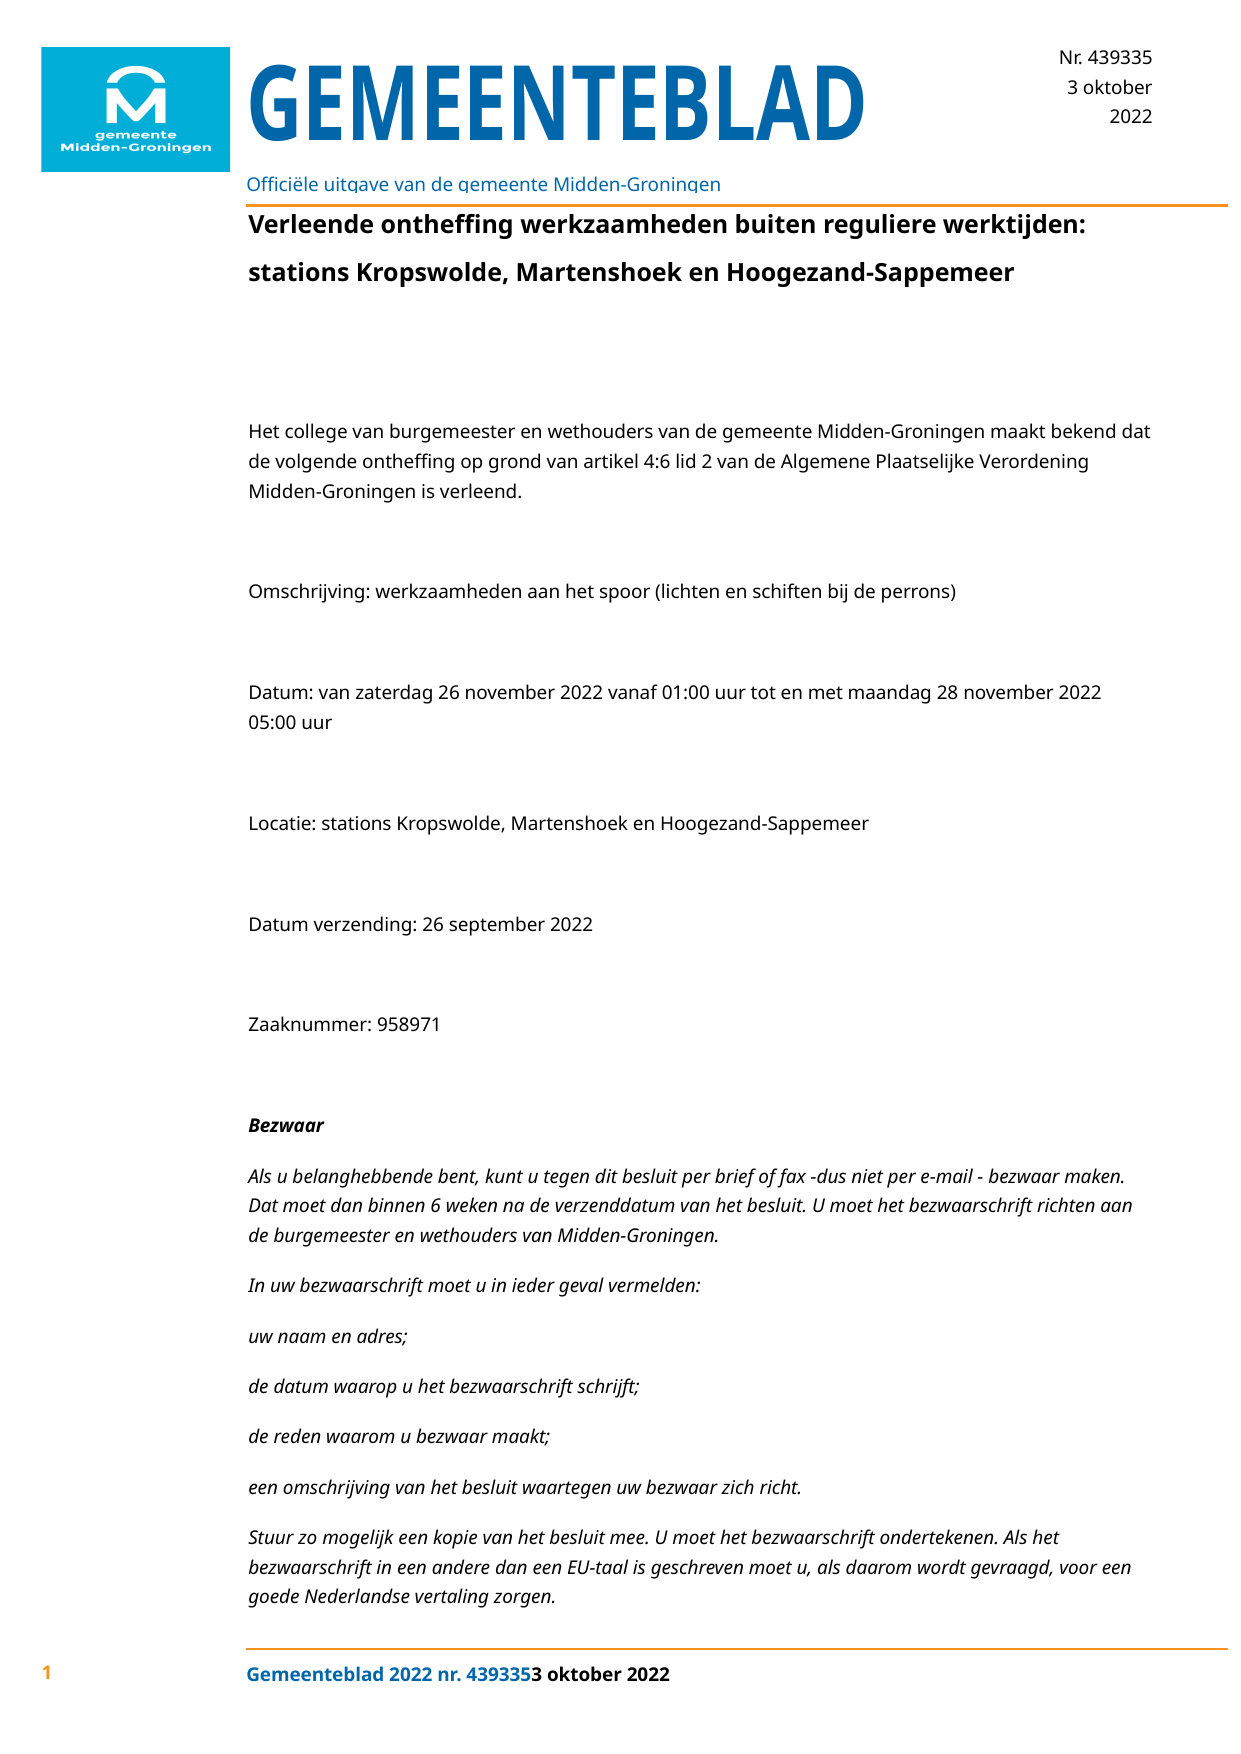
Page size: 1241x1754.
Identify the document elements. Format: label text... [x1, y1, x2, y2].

text Locatie: stations Kropswolde, Martenshoek en Hoogezand-Sappemeer [248, 810, 1152, 836]
text Zaaknummer: 958971 [248, 1012, 1152, 1037]
picture [184, 146, 190, 153]
text Bezwaar [248, 1112, 1152, 1138]
text Als u belanghebbende bent, kunt u tegen dit besluit per brief of fax -dus niet per e-mail - bezwaar maken. Dat moet dan binnen 6 weken na de verzenddatum van het besluit. U moet het bezwaarschrift richten aan de burgemeester en wethouders van Midden-Groningen. [248, 1163, 1152, 1248]
text een omschrijving van het besluit waartegen uw bezwaar zich richt. [248, 1474, 1152, 1500]
text Het college van burgemeester en wethouders van de gemeente Midden-Groningen maakt bekend dat de volgende ontheffing op grond van artikel 4:6 lid 2 van de Algemene Plaatselijke Verordening Midden-Groningen is verleend. [248, 419, 1152, 504]
text Datum: van zaterdag 26 november 2022 vanaf 01:00 uur tot en met maandag 28 november 2022 05:00 uur [248, 679, 1152, 735]
picture [107, 89, 165, 122]
text de datum waarop u het bezwaarschrift schrijft; [248, 1373, 1152, 1399]
text In uw bezwaarschrift moet u in ieder geval vermelden: [248, 1272, 1152, 1298]
text Datum verzending: 26 september 2022 [248, 911, 1152, 937]
text de reden waarom u bezwaar maakt; [248, 1424, 1152, 1449]
text Verleende ontheffing werkzaamheden buiten reguliere werktijden: stations Kropswolde, Martenshoek en Hoogezand-Sappemeer [248, 207, 1152, 288]
text Omschrijving: werkzaamheden aan het spoor (lichten en schiften bij de perrons) [248, 579, 1152, 604]
text Stuur zo mogelijk een kopie van het besluit mee. U moet het bezwaarschrift ondertekenen. Als het bezwaarschrift in een andere dan een EU-taal is geschreven moet u, als daarom wordt gevraagd, voor een goede Nederlandse vertaling zorgen. [248, 1524, 1152, 1609]
text uw naam en adres; [248, 1323, 1152, 1349]
picture [108, 66, 164, 82]
